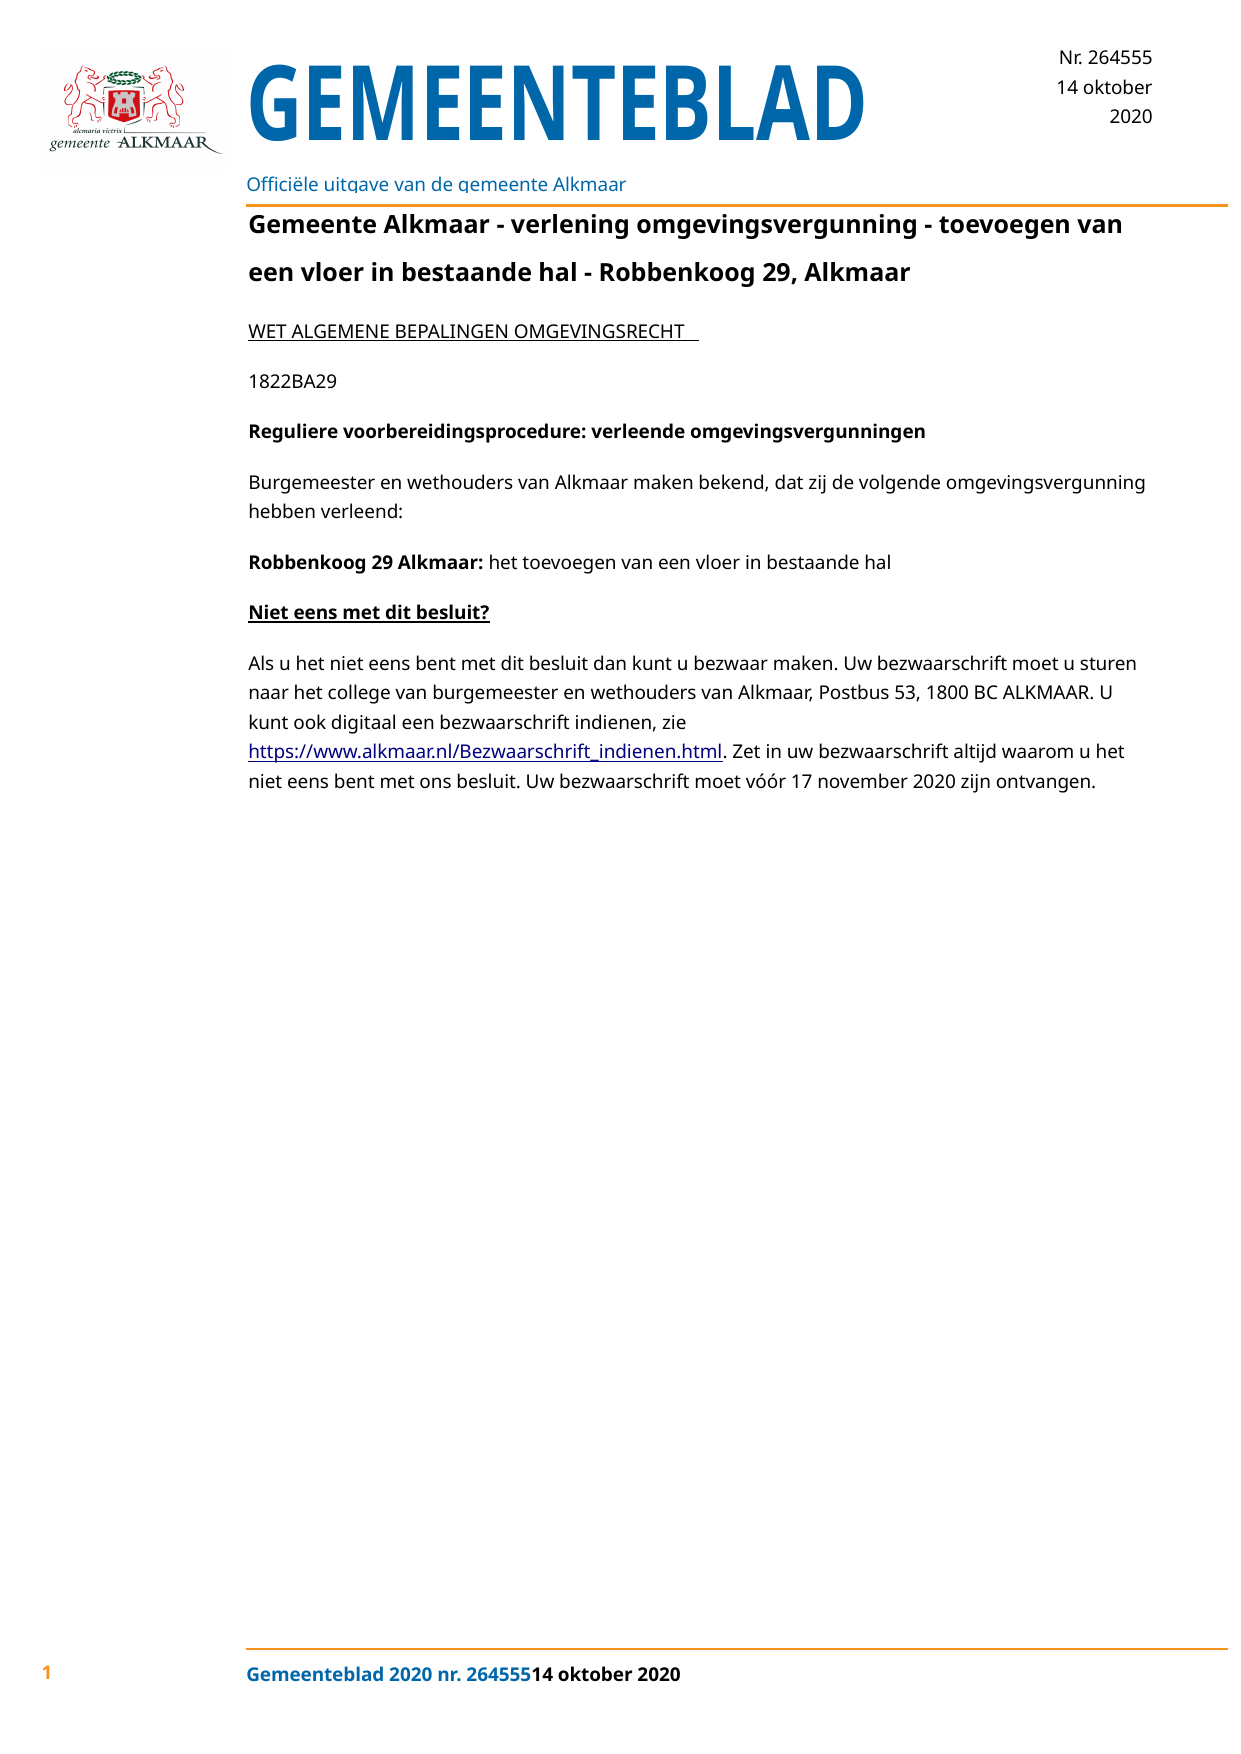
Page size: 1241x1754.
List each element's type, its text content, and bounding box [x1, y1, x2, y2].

text Burgemeester en wethouders van Alkmaar maken bekend, dat zij de volgende omgevingsvergunning hebben verleend: [248, 469, 1152, 524]
text Reguliere voorbereidingsprocedure: verleende omgevingsvergunningen [248, 419, 1152, 444]
text Robbenkoog 29 Alkmaar: het toevoegen van een vloer in bestaande hal [248, 549, 1152, 575]
text Gemeente Alkmaar - verlening omgevingsvergunning - toevoegen van een vloer in bestaande hal - Robbenkoog 29, Alkmaar [248, 207, 1152, 288]
text WET ALGEMENE BEPALINGEN OMGEVINGSRECHT [248, 318, 1152, 344]
picture [41, 47, 231, 172]
text 1822BA29 [248, 368, 1152, 394]
text Als u het niet eens bent met dit besluit dan kunt u bezwaar maken. Uw bezwaarschrift moet u sturen naar het college van burgemeester en wethouders van Alkmaar, Postbus 53, 1800 BC ALKMAAR. U kunt ook digitaal een bezwaarschrift indienen, zie https://www.alkmaar.nl/Bezwaarschrift_indienen.html. Zet in uw bezwaarschrift altijd waarom u het niet eens bent met ons besluit. Uw bezwaarschrift moet vóór 17 november 2020 zijn ontvangen. [248, 650, 1152, 794]
text Niet eens met dit besluit? [248, 599, 1152, 625]
